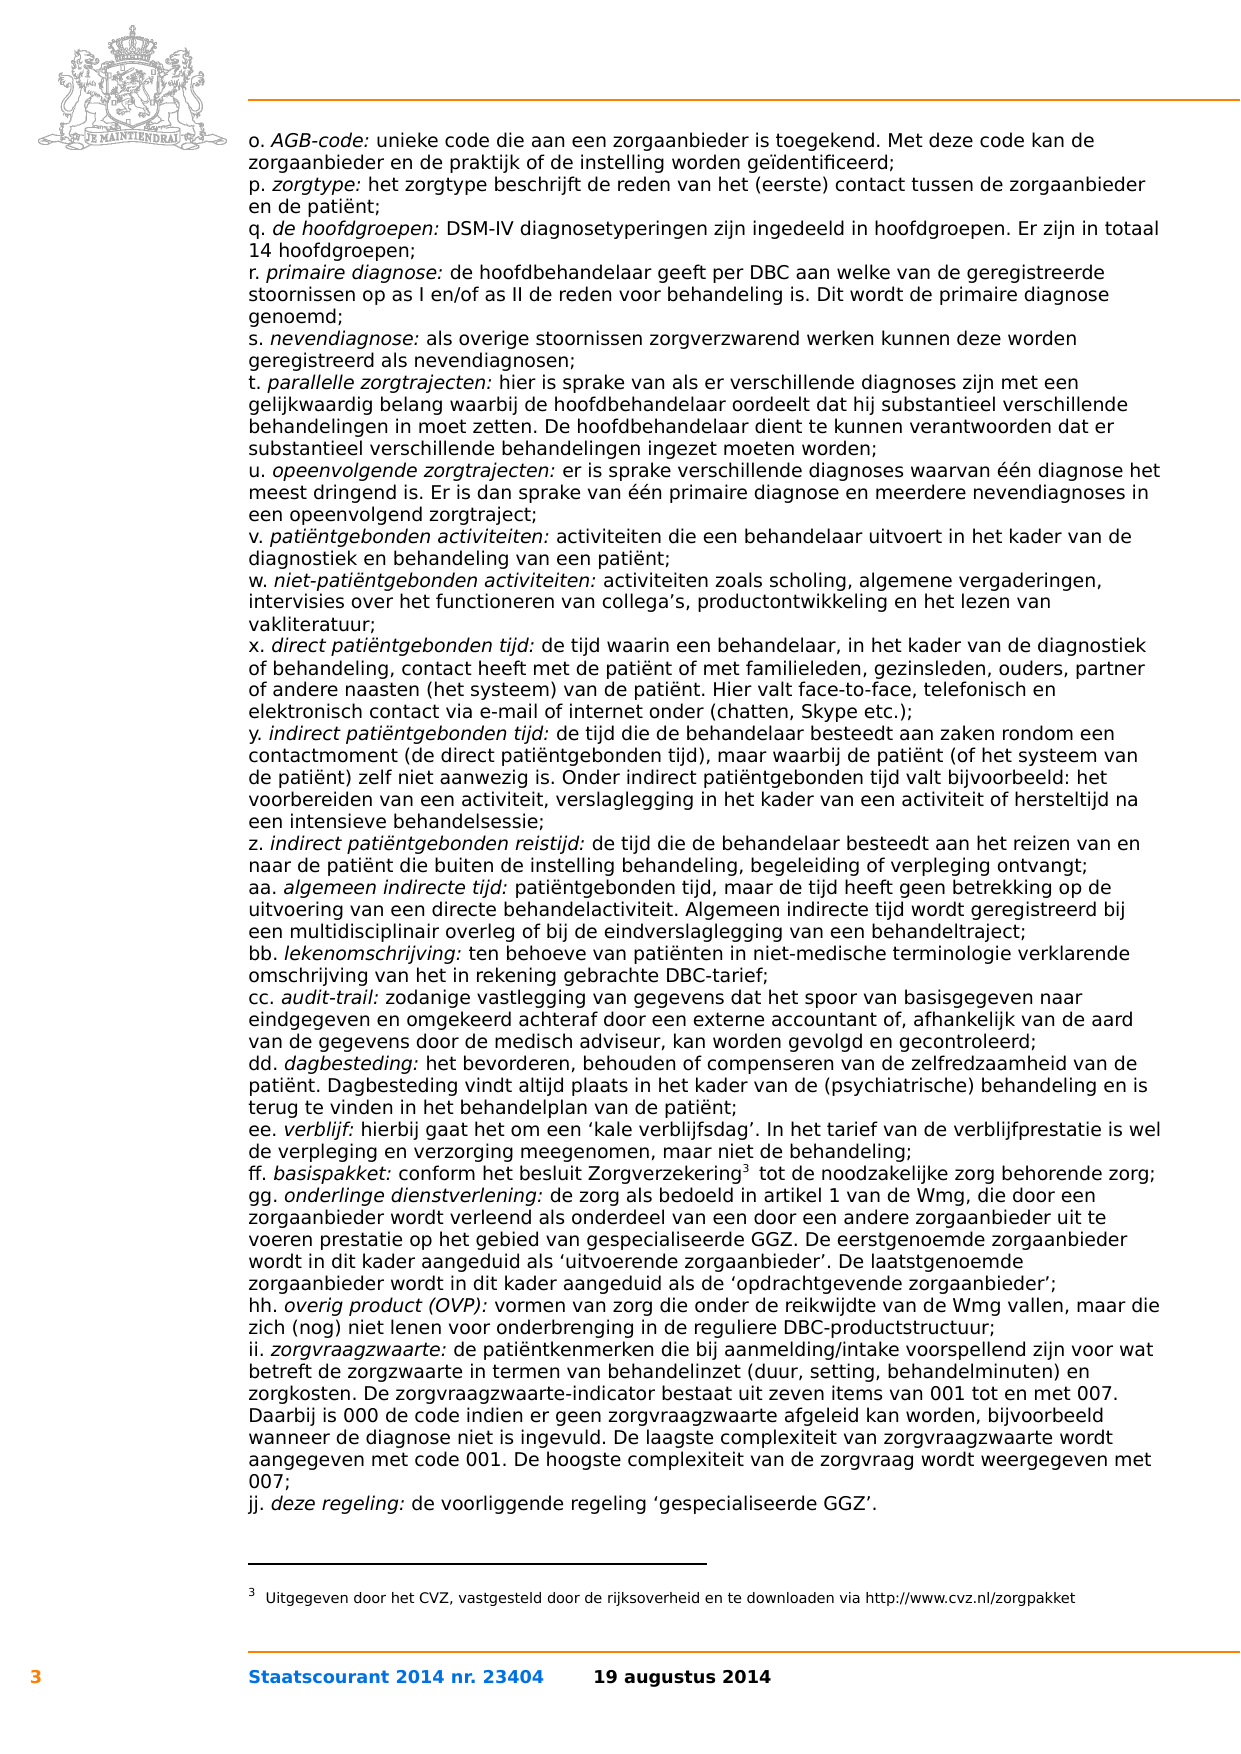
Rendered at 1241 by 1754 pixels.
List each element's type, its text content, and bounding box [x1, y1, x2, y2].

text dd. dagbesteding: het bevorderen, behouden of compenseren van de zelfredzaamheid van de patiënt. Dagbesteding vindt altijd plaats in het kader van de (psychiatrische) behandeling en is terug te vinden in het behandelplan van de patiënt; [248, 1053, 1163, 1119]
text v. patiëntgebonden activiteiten: activiteiten die een behandelaar uitvoert in het kader van de diagnostiek en behandeling van een patiënt; [248, 526, 1163, 569]
text hh. overig product (OVP): vormen van zorg die onder de reikwijdte van de Wmg vallen, maar die zich (nog) niet lenen voor onderbrenging in de reguliere DBC-productstructuur; [248, 1295, 1163, 1339]
text x. direct patiëntgebonden tijd: de tijd waarin een behandelaar, in het kader van de diagnostiek of behandeling, contact heeft met de patiënt of met familieleden, gezinsleden, ouders, partner of andere naasten (het systeem) van de patiënt. Hier valt face-to-face, telefonisch en elektronisch contact via e-mail of internet onder (chatten, Skype etc.); [248, 635, 1163, 723]
text jj. deze regeling: de voorliggende regeling ‘gespecialiseerde GGZ’. [248, 1493, 1163, 1514]
text r. primaire diagnose: de hoofdbehandelaar geeft per DBC aan welke van de geregistreerde stoornissen op as I en/of as II de reden voor behandeling is. Dit wordt de primaire diagnose genoemd; [248, 262, 1163, 328]
text t. parallelle zorgtrajecten: hier is sprake van als er verschillende diagnoses zijn met een gelijkwaardig belang waarbij de hoofdbehandelaar oordeelt dat hij substantieel verschillende behandelingen in moet zetten. De hoofdbehandelaar dient te kunnen verantwoorden dat er substantieel verschillende behandelingen ingezet moeten worden; [248, 372, 1163, 459]
text p. zorgtype: het zorgtype beschrijft de reden van het (eerste) contact tussen de zorgaanbieder en de patiënt; [248, 174, 1163, 218]
text q. de hoofdgroepen: DSM-IV diagnosetyperingen zijn ingedeeld in hoofdgroepen. Er zijn in totaal 14 hoofdgroepen; [248, 218, 1163, 262]
text aa. algemeen indirecte tijd: patiëntgebonden tijd, maar de tijd heeft geen betrekking op de uitvoering van een directe behandelactiviteit. Algemeen indirecte tijd wordt geregistreerd bij een multidisciplinair overleg of bij de eindverslaglegging van een behandeltraject; [248, 877, 1163, 943]
picture [38, 25, 227, 150]
text o. AGB-code: unieke code die aan een zorgaanbieder is toegekend. Met deze code kan de zorgaanbieder en de praktijk of de instelling worden geïdentificeerd; [248, 130, 1163, 174]
text s. nevendiagnose: als overige stoornissen zorgverzwarend werken kunnen deze worden geregistreerd als nevendiagnosen; [248, 328, 1163, 372]
text ee. verblijf: hierbij gaat het om een ‘kale verblijfsdag’. In het tarief van de verblijfprestatie is wel de verpleging en verzorging meegenomen, maar niet de behandeling; [248, 1119, 1163, 1163]
text cc. audit-trail: zodanige vastlegging van gegevens dat het spoor van basisgegeven naar eindgegeven en omgekeerd achteraf door een externe accountant of, afhankelijk van de aard van de gegevens door de medisch adviseur, kan worden gevolgd en gecontroleerd; [248, 987, 1163, 1053]
text ff. basispakket: conform het besluit Zorgverzekering tot de noodzakelijke zorg behorende zorg; [248, 1163, 1163, 1185]
text u. opeenvolgende zorgtrajecten: er is sprake verschillende diagnoses waarvan één diagnose het meest dringend is. Er is dan sprake van één primaire diagnose en meerdere nevendiagnoses in een opeenvolgend zorgtraject; [248, 459, 1163, 526]
text gg. onderlinge dienstverlening: de zorg als bedoeld in artikel 1 van de Wmg, die door een zorgaanbieder wordt verleend als onderdeel van een door een andere zorgaanbieder uit te voeren prestatie op het gebied van gespecialiseerde GGZ. De eerstgenoemde zorgaanbieder wordt in dit kader aangeduid als ‘uitvoerende zorgaanbieder’. De laatstgenoemde zorgaanbieder wordt in dit kader aangeduid als de ‘opdrachtgevende zorgaanbieder’; [248, 1185, 1163, 1295]
text bb. lekenomschrijving: ten behoeve van patiënten in niet-medische terminologie verklarende omschrijving van het in rekening gebrachte DBC-tarief; [248, 943, 1163, 987]
text Uitgegeven door het CVZ, vastgesteld door de rijksoverheid en te downloaden via http://www.cvz.nl/zorgpakket [248, 1586, 1163, 1608]
text ii. zorgvraagzwaarte: de patiëntkenmerken die bij aanmelding/intake voorspellend zijn voor wat betreft de zorgzwaarte in termen van behandelinzet (duur, setting, behandelminuten) en zorgkosten. De zorgvraagzwaarte-indicator bestaat uit zeven items van 001 tot en met 007. Daarbij is 000 de code indien er geen zorgvraagzwaarte afgeleid kan worden, bijvoorbeeld wanneer de diagnose niet is ingevuld. De laagste complexiteit van zorgvraagzwaarte wordt aangegeven met code 001. De hoogste complexiteit van de zorgvraag wordt weergegeven met 007; [248, 1339, 1163, 1493]
text w. niet-patiëntgebonden activiteiten: activiteiten zoals scholing, algemene vergaderingen, intervisies over het functioneren van collega’s, productontwikkeling en het lezen van vakliteratuur; [248, 569, 1163, 635]
text z. indirect patiëntgebonden reistijd: de tijd die de behandelaar besteedt aan het reizen van en naar de patiënt die buiten de instelling behandeling, begeleiding of verpleging ontvangt; [248, 833, 1163, 877]
text y. indirect patiëntgebonden tijd: de tijd die de behandelaar besteedt aan zaken rondom een contactmoment (de direct patiëntgebonden tijd), maar waarbij de patiënt (of het systeem van de patiënt) zelf niet aanwezig is. Onder indirect patiëntgebonden tijd valt bijvoorbeeld: het voorbereiden van een activiteit, verslaglegging in het kader van een activiteit of hersteltijd na een intensieve behandelsessie; [248, 723, 1163, 833]
